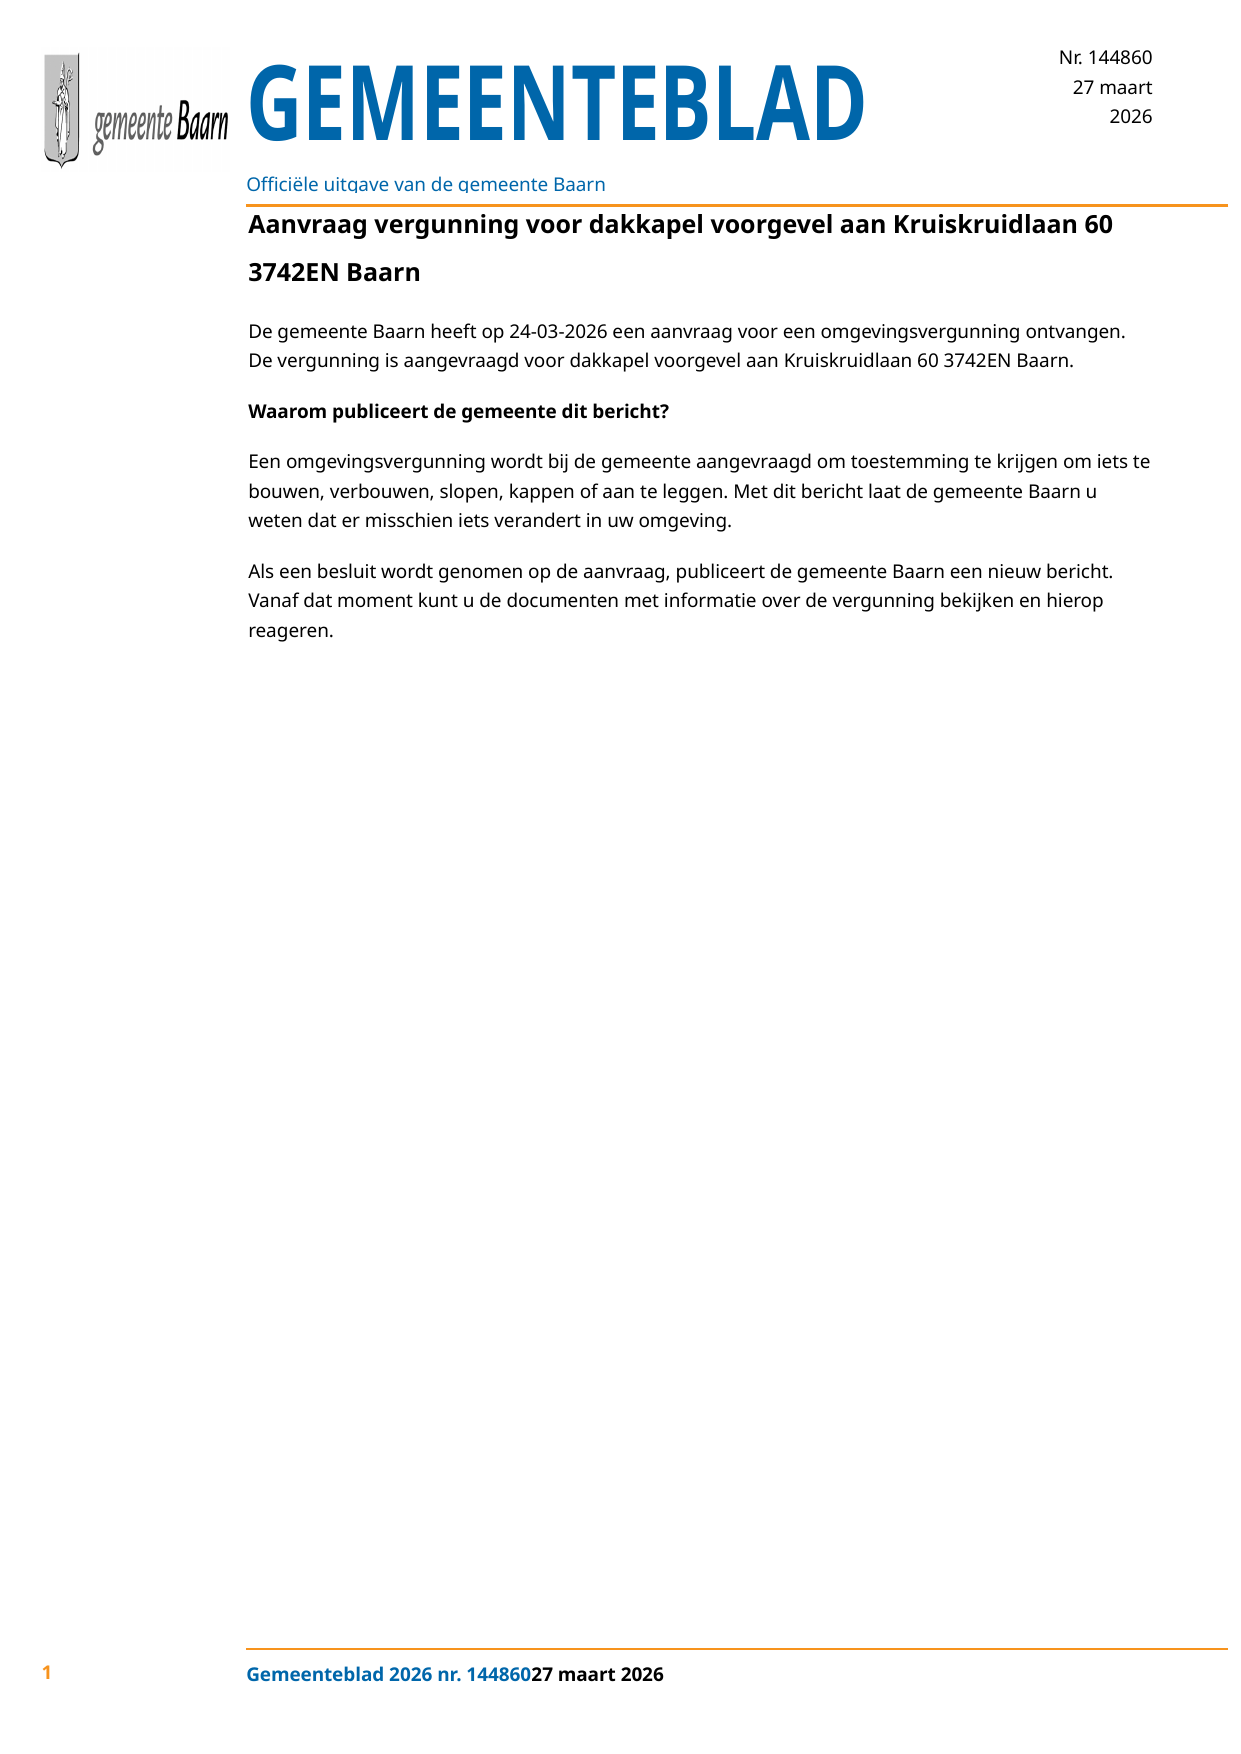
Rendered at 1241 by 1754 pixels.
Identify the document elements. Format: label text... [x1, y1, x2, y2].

text Als een besluit wordt genomen op de aanvraag, publiceert de gemeente Baarn een nieuw bericht. Vanaf dat moment kunt u de documenten met informatie over de vergunning bekijken en hierop reageren. [248, 558, 1152, 643]
text De gemeente Baarn heeft op 24-03-2026 een aanvraag voor een omgevingsvergunning ontvangen. De vergunning is aangevraagd voor dakkapel voorgevel aan Kruiskruidlaan 60 3742EN Baarn. [248, 318, 1152, 373]
text Een omgevingsvergunning wordt bij de gemeente aangevraagd om toestemming te krijgen om iets te bouwen, verbouwen, slopen, kappen of aan te leggen. Met dit bericht laat de gemeente Baarn u weten dat er misschien iets verandert in uw omgeving. [248, 448, 1152, 533]
picture [41, 47, 231, 172]
text Waarom publiceert de gemeente dit bericht? [248, 398, 1152, 424]
text Aanvraag vergunning voor dakkapel voorgevel aan Kruiskruidlaan 60 3742EN Baarn [248, 207, 1152, 288]
